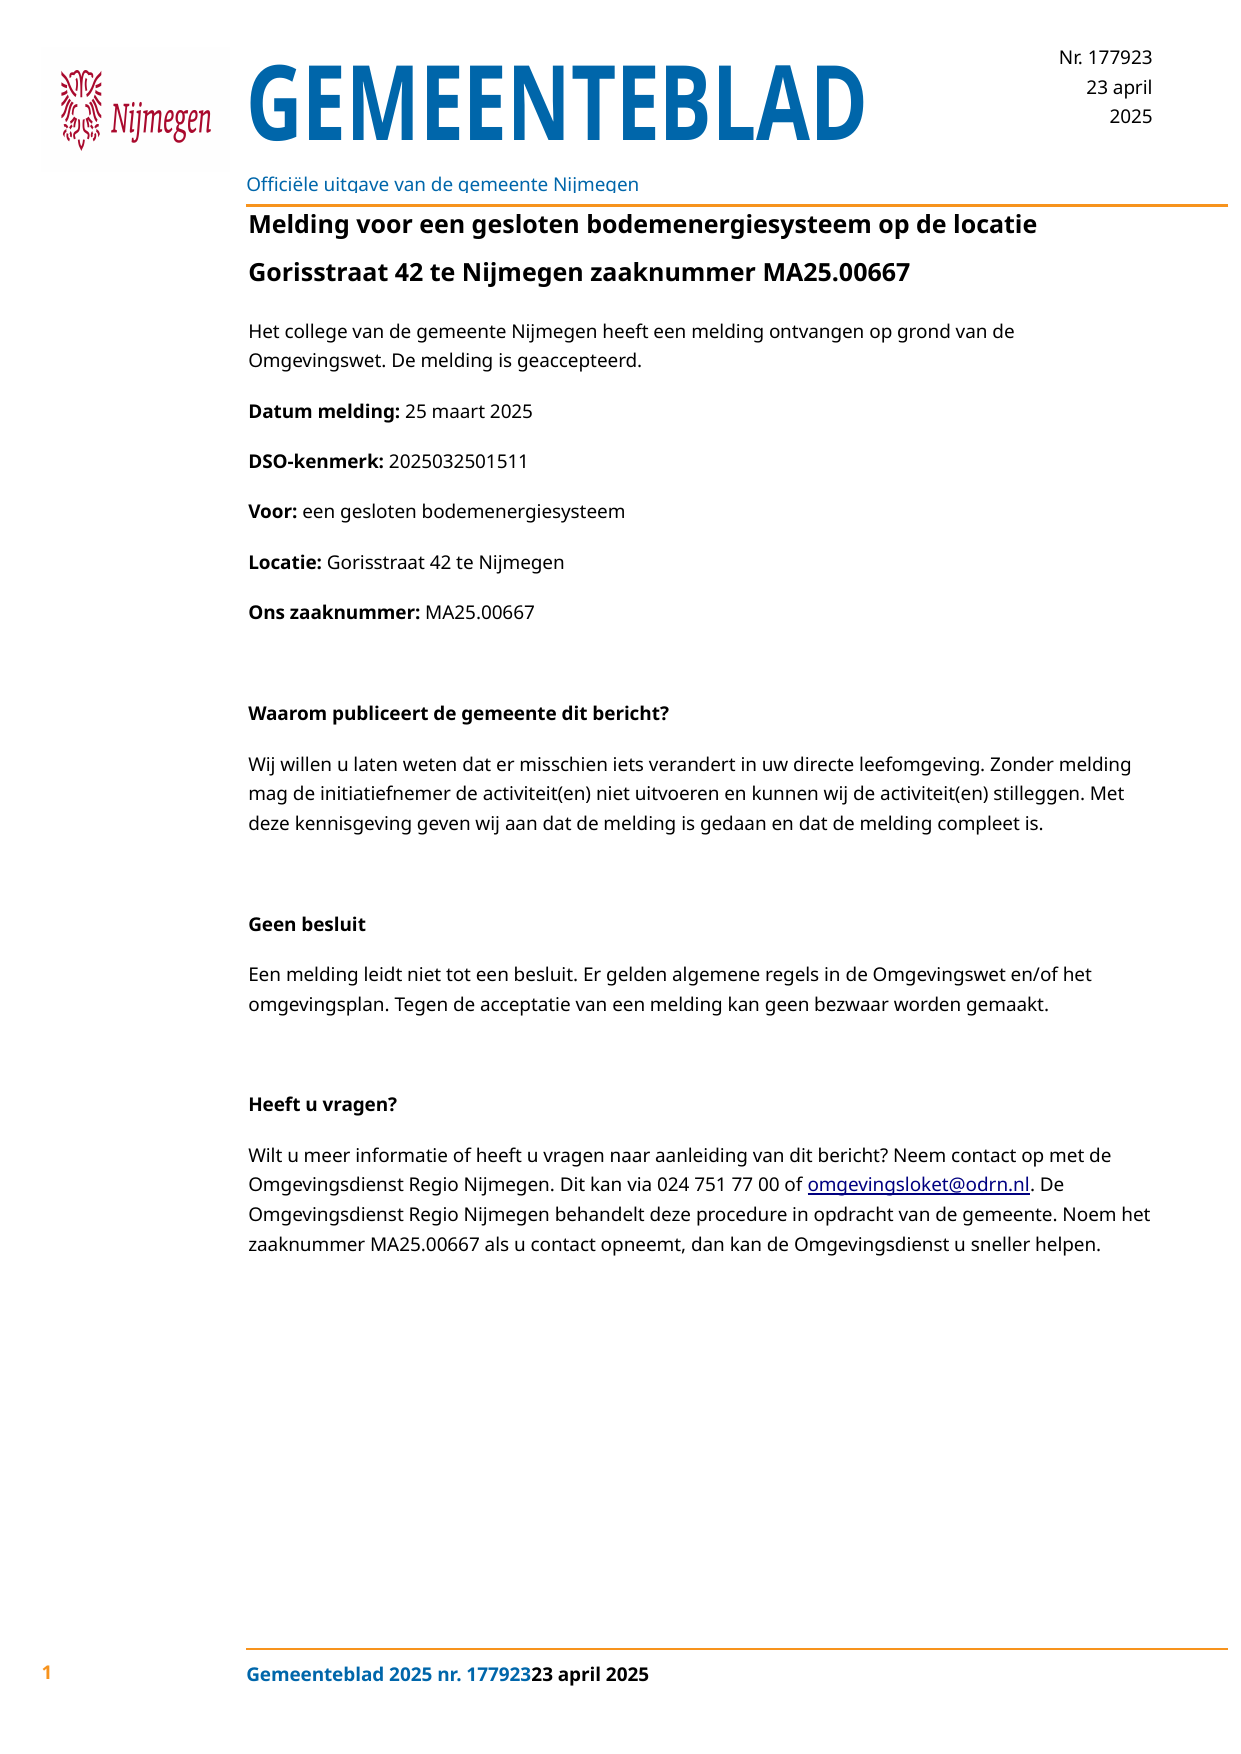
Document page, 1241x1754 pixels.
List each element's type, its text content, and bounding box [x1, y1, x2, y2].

text Voor: een gesloten bodemenergiesysteem [248, 499, 1152, 524]
picture [41, 47, 231, 172]
text Locatie: Gorisstraat 42 te Nijmegen [248, 549, 1152, 575]
text Ons zaaknummer: MA25.00667 [248, 599, 1152, 625]
text Wilt u meer informatie of heeft u vragen naar aanleiding van dit bericht? Neem contact op met de Omgevingsdienst Regio Nijmegen. Dit kan via 024 751 77 00 of omgevingsloket@odrn.nl. De Omgevingsdienst Regio Nijmegen behandelt deze procedure in opdracht van de gemeente. Noem het zaaknummer MA25.00667 als u contact opneemt, dan kan de Omgevingsdienst u sneller helpen. [248, 1142, 1152, 1257]
text Heeft u vragen? [248, 1092, 1152, 1117]
text Wij willen u laten weten dat er misschien iets verandert in uw directe leefomgeving. Zonder melding mag de initiatiefnemer de activiteit(en) niet uitvoeren en kunnen wij de activiteit(en) stilleggen. Met deze kennisgeving geven wij aan dat de melding is gedaan en dat de melding compleet is. [248, 751, 1152, 836]
text Waarom publiceert de gemeente dit bericht? [248, 700, 1152, 726]
text Een melding leidt niet tot een besluit. Er gelden algemene regels in de Omgevingswet en/of het omgevingsplan. Tegen de acceptatie van een melding kan geen bezwaar worden gemaakt. [248, 961, 1152, 1017]
text Melding voor een gesloten bodemenergiesysteem op de locatie Gorisstraat 42 te Nijmegen zaaknummer MA25.00667 [248, 207, 1152, 288]
text Datum melding: 25 maart 2025 [248, 398, 1152, 424]
text Geen besluit [248, 911, 1152, 937]
text DSO-kenmerk: 2025032501511 [248, 448, 1152, 474]
text Het college van de gemeente Nijmegen heeft een melding ontvangen op grond van de Omgevingswet. De melding is geaccepteerd. [248, 318, 1152, 373]
